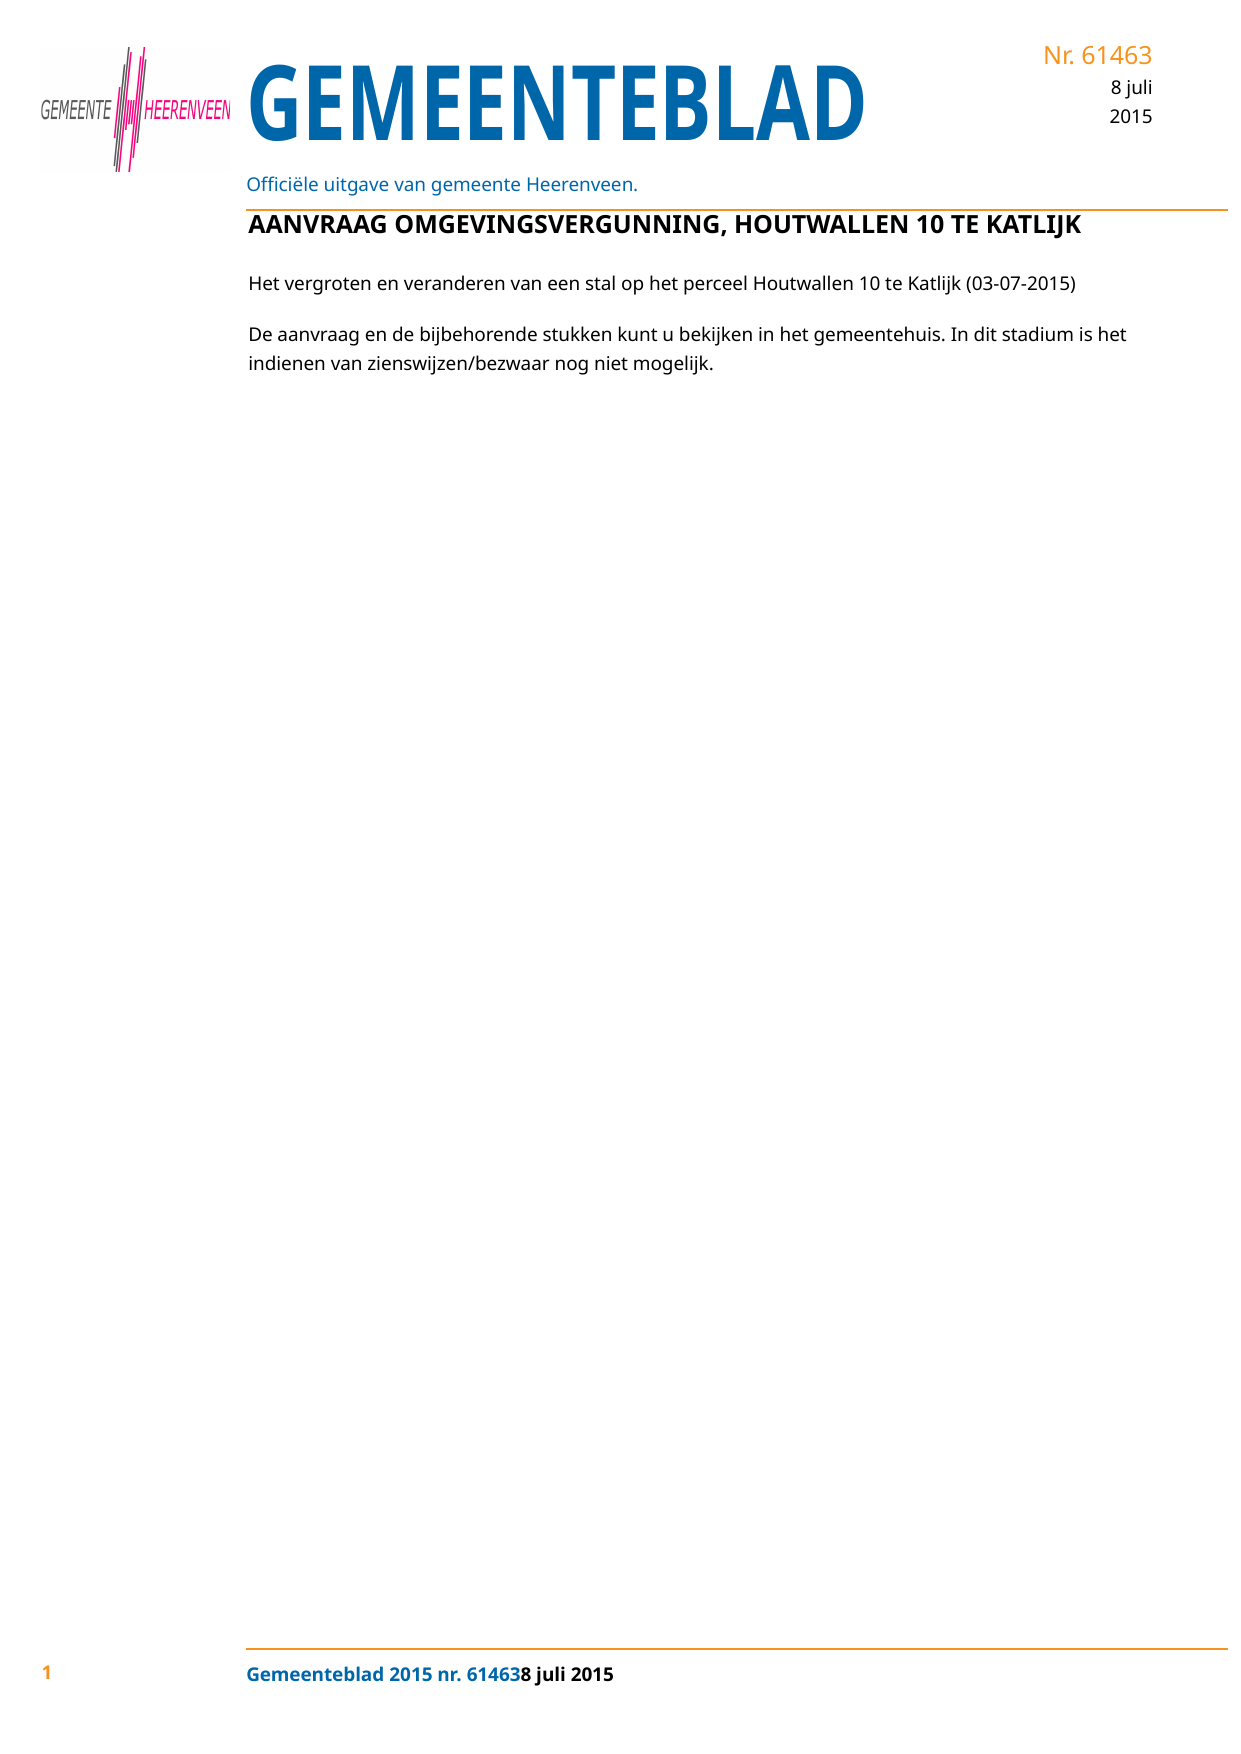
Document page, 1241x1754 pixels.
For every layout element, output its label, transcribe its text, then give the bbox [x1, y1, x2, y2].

text De aanvraag en de bijbehorende stukken kunt u bekijken in het gemeentehuis. In dit stadium is het indienen van zienswijzen/bezwaar nog niet mogelijk. [248, 321, 1152, 376]
text AANVRAAG OMGEVINGSVERGUNNING, HOUTWALLEN 10 TE KATLIJK [248, 211, 1152, 241]
picture [41, 47, 231, 172]
text Het vergroten en veranderen van een stal op het perceel Houtwallen 10 te Katlijk (03-07-2015) [248, 270, 1152, 296]
